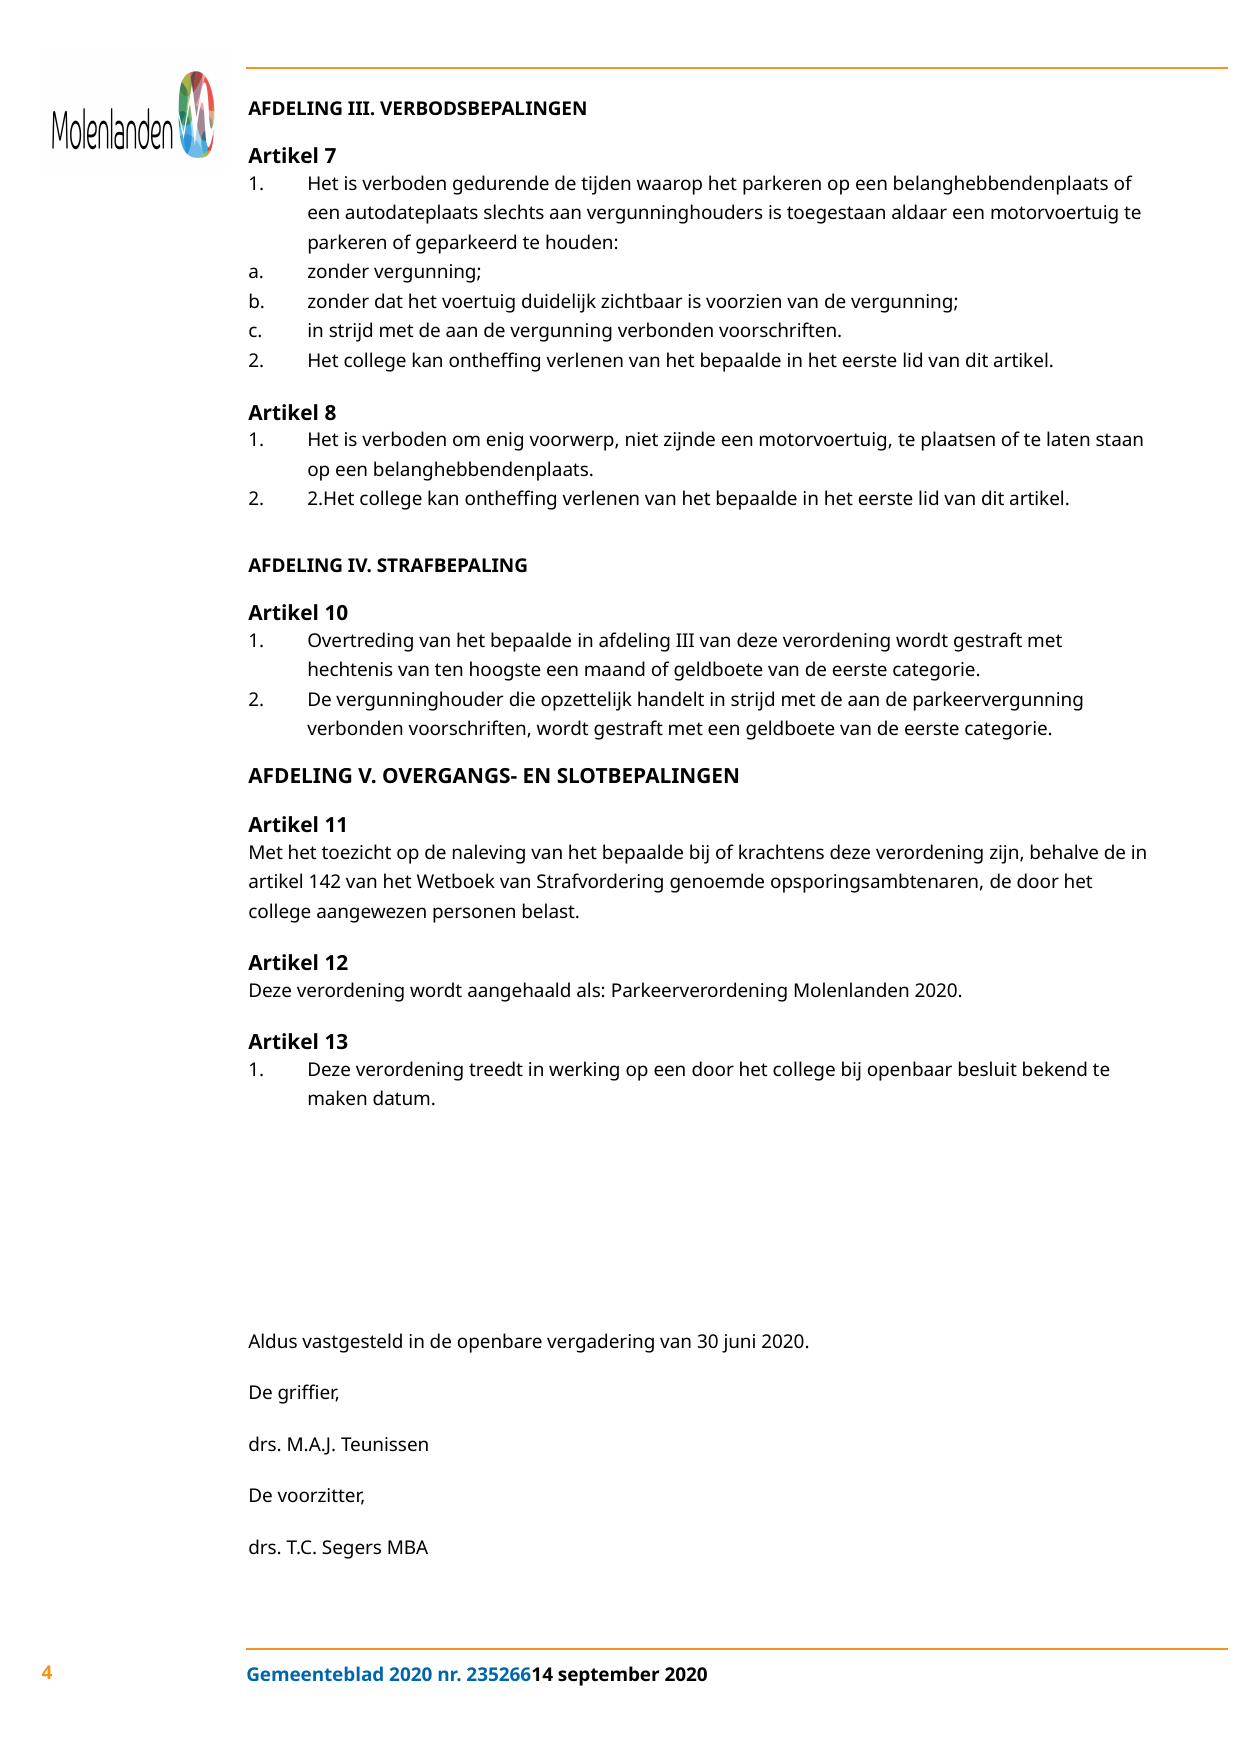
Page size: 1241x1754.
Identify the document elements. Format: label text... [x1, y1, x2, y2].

text AFDELING IV. STRAFBEPALING [248, 552, 1152, 577]
text AFDELING V. OVERGANGS- EN SLOTBEPALINGEN [248, 761, 1152, 789]
list Het is verboden gedurende de tijden waarop het parkeren op een belanghebbendenplaats of een autodateplaats slechts aan vergunninghouders is toegestaan aldaar een motorvoertuig te parkeren of geparkeerd te houden: [248, 170, 1152, 255]
text Artikel 8 [248, 398, 1152, 426]
list in strijd met de aan de vergunning verbonden voorschriften. [248, 318, 1152, 343]
list op een belanghebbendenplaats. [248, 456, 1152, 481]
text Artikel 11 [248, 810, 1152, 839]
text Artikel 13 [248, 1027, 1152, 1056]
list Deze verordening treedt in werking op een door het college bij openbaar besluit bekend te maken datum. [248, 1056, 1152, 1111]
list Het college kan ontheffing verlenen van het bepaalde in het eerste lid van dit artikel. [248, 347, 1152, 373]
text Artikel 10 [248, 598, 1152, 627]
text Artikel 12 [248, 948, 1152, 977]
text De griffier, [248, 1379, 1152, 1405]
picture [41, 47, 231, 172]
list Overtreding van het bepaalde in afdeling III van deze verordening wordt gestraft met hechtenis van ten hoogste een maand of geldboete van de eerste categorie. [248, 627, 1152, 682]
text AFDELING III. VERBODSBEPALINGEN [248, 95, 1152, 121]
text Deze verordening wordt aangehaald als: Parkeerverordening Molenlanden 2020. [248, 977, 1152, 1003]
text Aldus vastgesteld in de openbare vergadering van 30 juni 2020. [248, 1328, 1152, 1354]
list zonder dat het voertuig duidelijk zichtbaar is voorzien van de vergunning; [248, 288, 1152, 314]
text De voorzitter, [248, 1482, 1152, 1508]
list zonder vergunning; [248, 258, 1152, 284]
text Met het toezicht op de naleving van het bepaalde bij of krachtens deze verordening zijn, behalve de in artikel 142 van het Wetboek van Strafvordering genoemde opsporingsambtenaren, de door het college aangewezen personen belast. [248, 839, 1152, 924]
list 2.Het college kan ontheffing verlenen van het bepaalde in het eerste lid van dit artikel. [248, 485, 1152, 511]
list Het is verboden om enig voorwerp, niet zijnde een motorvoertuig, te plaatsen of te laten staan [248, 426, 1152, 452]
list De vergunninghouder die opzettelijk handelt in strijd met de aan de parkeervergunning verbonden voorschriften, wordt gestraft met een geldboete van de eerste categorie. [248, 686, 1152, 741]
text Artikel 7 [248, 141, 1152, 170]
text drs. T.C. Segers MBA [248, 1534, 1152, 1560]
text drs. M.A.J. Teunissen [248, 1431, 1152, 1457]
